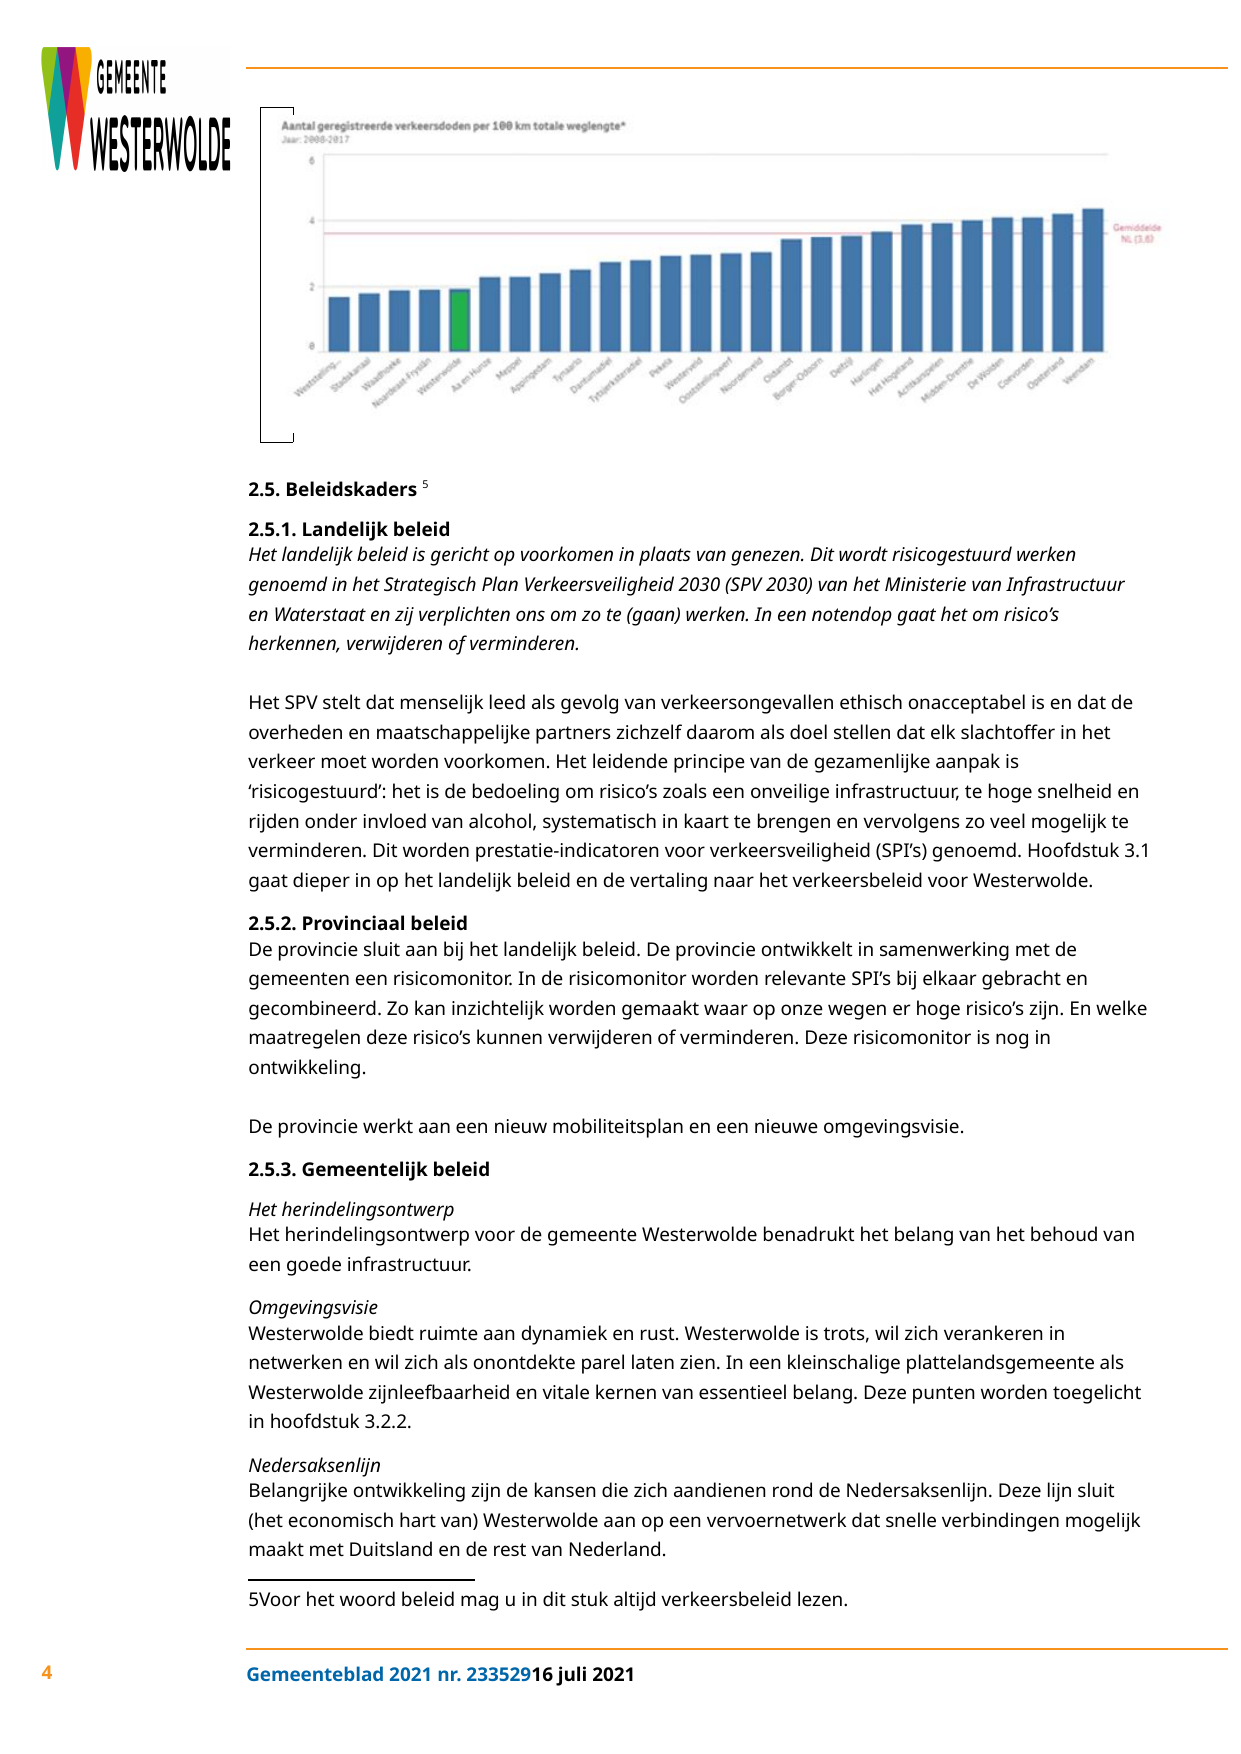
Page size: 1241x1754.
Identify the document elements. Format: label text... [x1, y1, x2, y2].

text Het landelijk beleid is gericht op voorkomen in plaats van genezen. Dit wordt risicogestuurd werken genoemd in het Strategisch Plan Verkeersveiligheid 2030 (SPV 2030) van het Ministerie van Infrastructuur en Waterstaat en zij verplichten ons om zo te (gaan) werken. In een notendop gaat het om risico’s herkennen, verwijderen of verminderen. [248, 542, 1152, 656]
text De provincie sluit aan bij het landelijk beleid. De provincie ontwikkelt in samenwerking met de gemeenten een risicomonitor. In de risicomonitor worden relevante SPI’s bij elkaar gebracht en gecombineerd. Zo kan inzichtelijk worden gemaakt waar op onze wegen er hoge risico’s zijn. En welke maatregelen deze risico’s kunnen verwijderen of verminderen. Deze risicomonitor is nog in ontwikkeling. [248, 936, 1152, 1080]
picture [41, 47, 231, 172]
text De provincie werkt aan een nieuw mobiliteitsplan en een nieuwe omgevingsvisie. [248, 1113, 1152, 1139]
text Het herindelingsontwerp [248, 1196, 1152, 1221]
text Nedersaksenlijn [248, 1452, 1152, 1477]
picture [268, 115, 1173, 433]
text Belangrijke ontwikkeling zijn de kansen die zich aandienen rond de Nedersaksenlijn. Deze lijn sluit (het economisch hart van) Westerwolde aan op een vervoernetwerk dat snelle verbindingen mogelijk maakt met Duitsland en de rest van Nederland. [248, 1477, 1152, 1562]
text 2.5.2. Provinciaal beleid [248, 910, 1152, 936]
text 2.5. Beleidskaders [248, 477, 1152, 502]
text Omgevingsvisie [248, 1294, 1152, 1320]
text Voor het woord beleid mag u in dit stuk altijd verkeersbeleid lezen. [248, 1586, 1152, 1612]
text Het SPV stelt dat menselijk leed als gevolg van verkeersongevallen ethisch onacceptabel is en dat de overheden en maatschappelijke partners zichzelf daarom als doel stellen dat elk slachtoffer in het verkeer moet worden voorkomen. Het leidende principe van de gezamenlijke aanpak is ‘risicogestuurd’: het is de bedoeling om risico’s zoals een onveilige infrastructuur, te hoge snelheid en rijden onder invloed van alcohol, systematisch in kaart te brengen en vervolgens zo veel mogelijk te verminderen. Dit worden prestatie-indicatoren voor verkeersveiligheid (SPI’s) genoemd. Hoofdstuk 3.1 gaat dieper in op het landelijk beleid en de vertaling naar het verkeersbeleid voor Westerwolde. [248, 689, 1152, 893]
text 2.5.3. Gemeentelijk beleid [248, 1156, 1152, 1182]
text 2.5.1. Landelijk beleid [248, 516, 1152, 542]
text Het herindelingsontwerp voor de gemeente Westerwolde benadrukt het belang van het behoud van een goede infrastructuur. [248, 1221, 1152, 1277]
text Westerwolde biedt ruimte aan dynamiek en rust. Westerwolde is trots, wil zich verankeren in netwerken en wil zich als onontdekte parel laten zien. In een kleinschalige plattelandsgemeente als Westerwolde zijnleefbaarheid en vitale kernen van essentieel belang. Deze punten worden toegelicht in hoofdstuk 3.2.2. [248, 1320, 1152, 1434]
